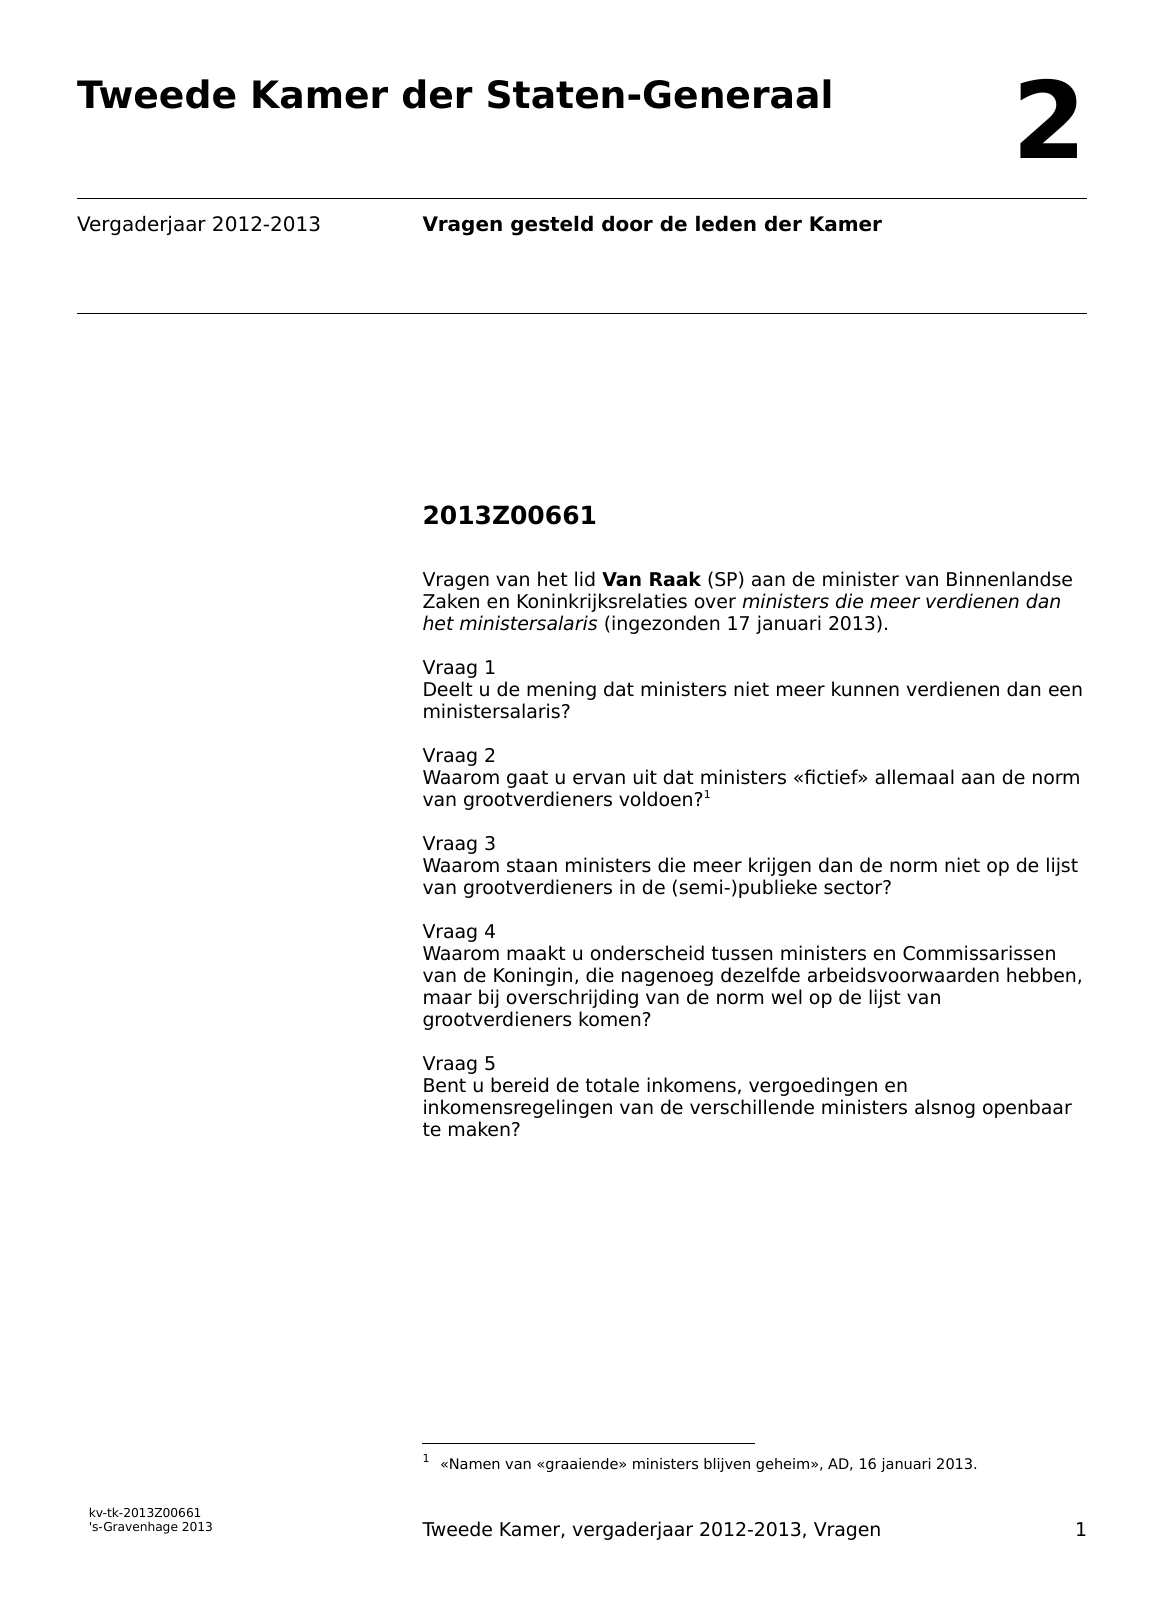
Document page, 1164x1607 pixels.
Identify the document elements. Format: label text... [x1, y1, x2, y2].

text kv-tk-2013Z00661 [88, 1506, 323, 1520]
table_cell Vergaderjaar 2012-2013 [77, 199, 422, 313]
text Vraag 3 [422, 833, 1087, 855]
text Waarom maakt u onderscheid tussen ministers en Commissarissen van de Koningin, die nagenoeg dezelfde arbeidsvoorwaarden hebben, maar bij overschrijding van de norm wel op de lijst van grootverdieners komen? [422, 943, 1087, 1031]
text «Namen van «graaiende» ministers blijven geheim», AD, 16 januari 2013. [422, 1452, 1087, 1474]
table_cell Vragen gesteld door de leden der Kamer [422, 199, 1087, 313]
text 's-Gravenhage 2013 [88, 1520, 323, 1534]
text Vragen van het lid Van Raak (SP) aan de minister van Binnenlandse Zaken en Koninkrijksrelaties over ministers die meer verdienen dan het ministersalaris (ingezonden 17 januari 2013). [422, 569, 1087, 635]
text Waarom staan ministers die meer krijgen dan de norm niet op de lijst van grootverdieners in de (semi-)publieke sector? [422, 855, 1087, 899]
text Vraag 5 [422, 1053, 1087, 1075]
text 2013Z00661 [422, 501, 1087, 531]
table_header Tweede Kamer der Staten-Generaal [77, 59, 886, 198]
text Vraag 2 [422, 745, 1087, 767]
text Vraag 1 [422, 657, 1087, 679]
table_header 2 [886, 59, 1087, 198]
text Bent u bereid de totale inkomens, vergoedingen en inkomensregelingen van de verschillende ministers alsnog openbaar te maken? [422, 1075, 1087, 1141]
text Deelt u de mening dat ministers niet meer kunnen verdienen dan een ministersalaris? [422, 679, 1087, 723]
text Waarom gaat u ervan uit dat ministers «fictief» allemaal aan de norm van grootverdieners voldoen? [422, 767, 1087, 811]
text Vraag 4 [422, 921, 1087, 943]
